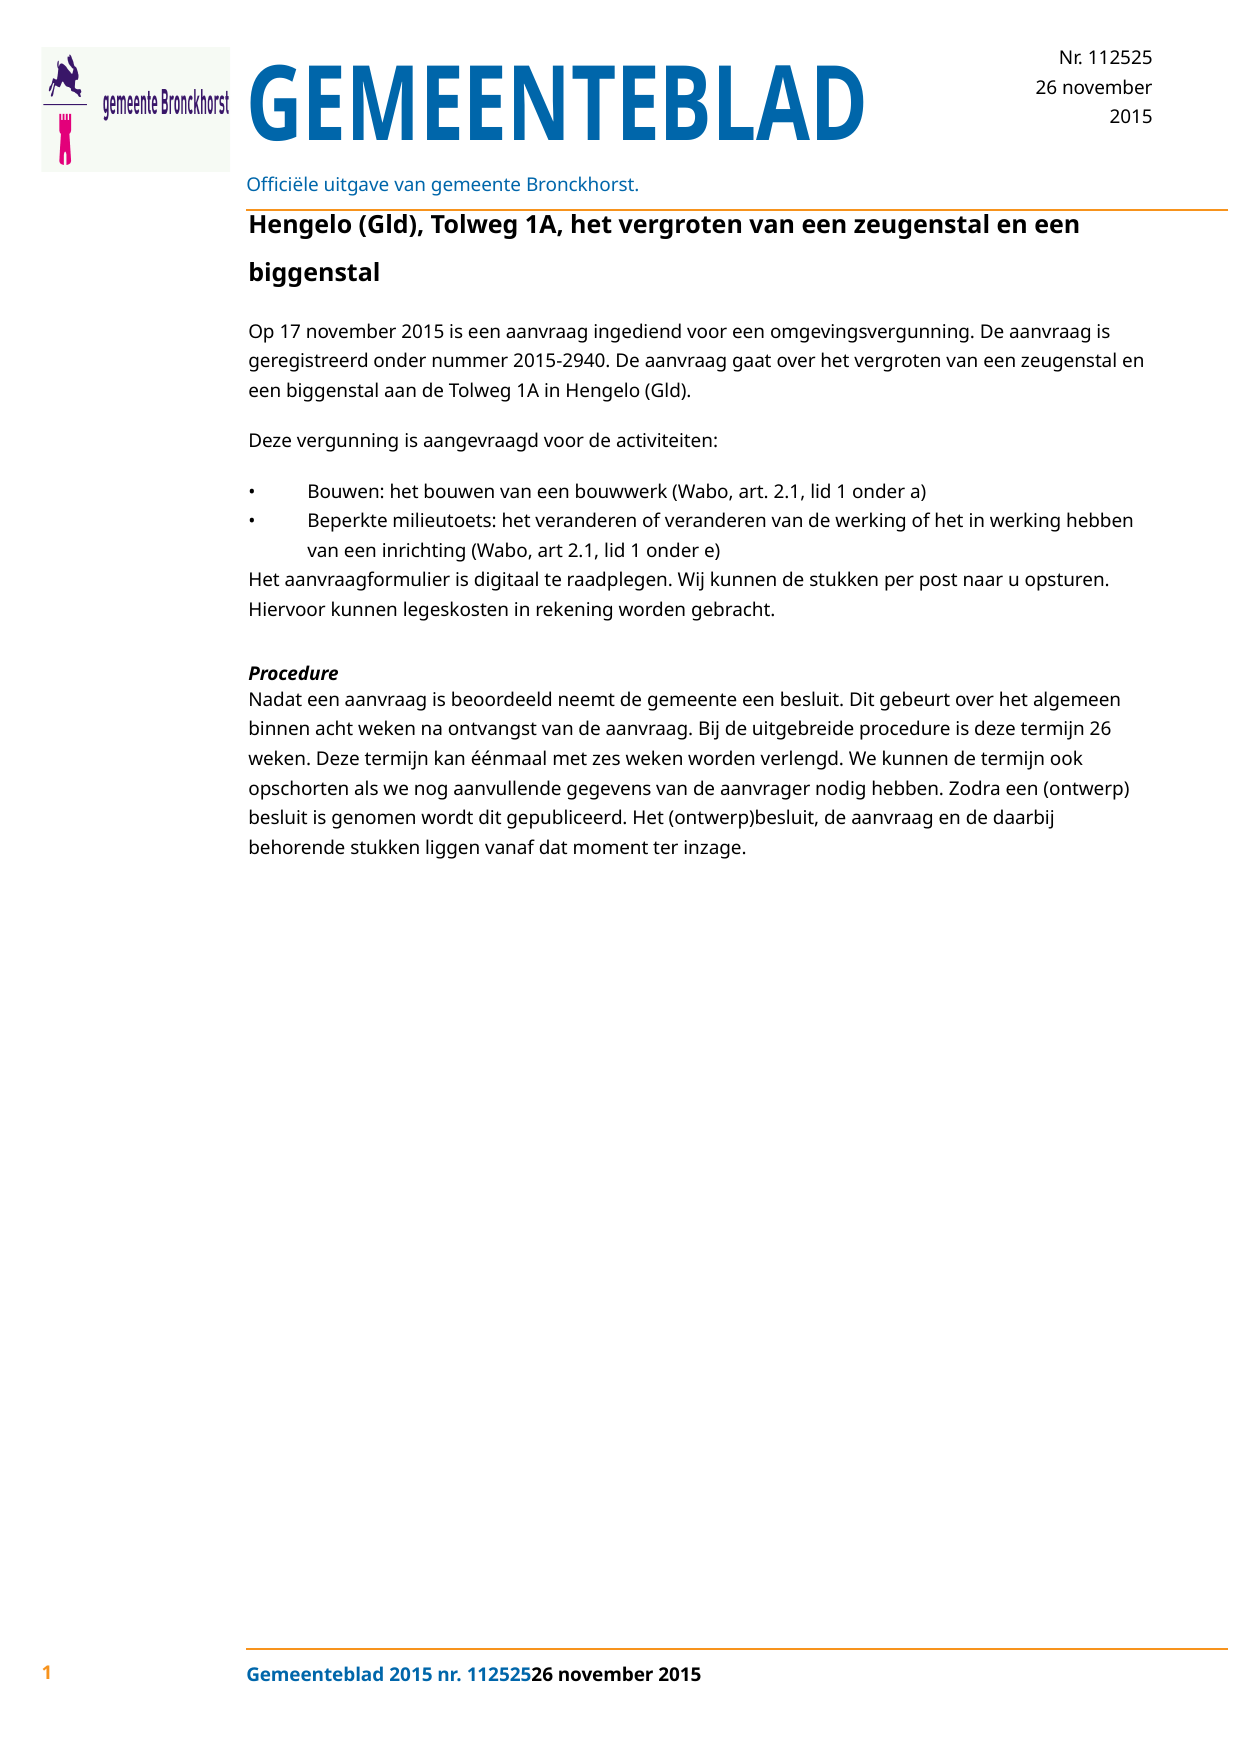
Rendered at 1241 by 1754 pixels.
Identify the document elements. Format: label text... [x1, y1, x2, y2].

text Op 17 november 2015 is een aanvraag ingediend voor een omgevingsvergunning. De aanvraag is geregistreerd onder nummer 2015-2940. De aanvraag gaat over het vergroten van een zeugenstal en een biggenstal aan de Tolweg 1A in Hengelo (Gld). [248, 318, 1152, 403]
text Deze vergunning is aangevraagd voor de activiteiten: [248, 427, 1152, 453]
list Bouwen: het bouwen van een bouwwerk (Wabo, art. 2.1, lid 1 onder a) [248, 478, 1152, 504]
text Het aanvraagformulier is digitaal te raadplegen. Wij kunnen de stukken per post naar u opsturen. Hiervoor kunnen legeskosten in rekening worden gebracht. [248, 567, 1152, 622]
text Nadat een aanvraag is beoordeeld neemt de gemeente een besluit. Dit gebeurt over het algemeen binnen acht weken na ontvangst van de aanvraag. Bij de uitgebreide procedure is deze termijn 26 weken. Deze termijn kan éénmaal met zes weken worden verlengd. We kunnen de termijn ook opschorten als we nog aanvullende gegevens van de aanvrager nodig hebben. Zodra een (ontwerp) besluit is genomen wordt dit gepubliceerd. Het (ontwerp)besluit, de aanvraag en de daarbij behorende stukken liggen vanaf dat moment ter inzage. [248, 686, 1152, 859]
text Procedure [248, 660, 1152, 686]
picture [41, 47, 231, 172]
text Hengelo (Gld), Tolweg 1A, het vergroten van een zeugenstal en een biggenstal [248, 211, 1152, 288]
list Beperkte milieutoets: het veranderen of veranderen van de werking of het in werking hebben van een inrichting (Wabo, art 2.1, lid 1 onder e) [248, 507, 1152, 563]
